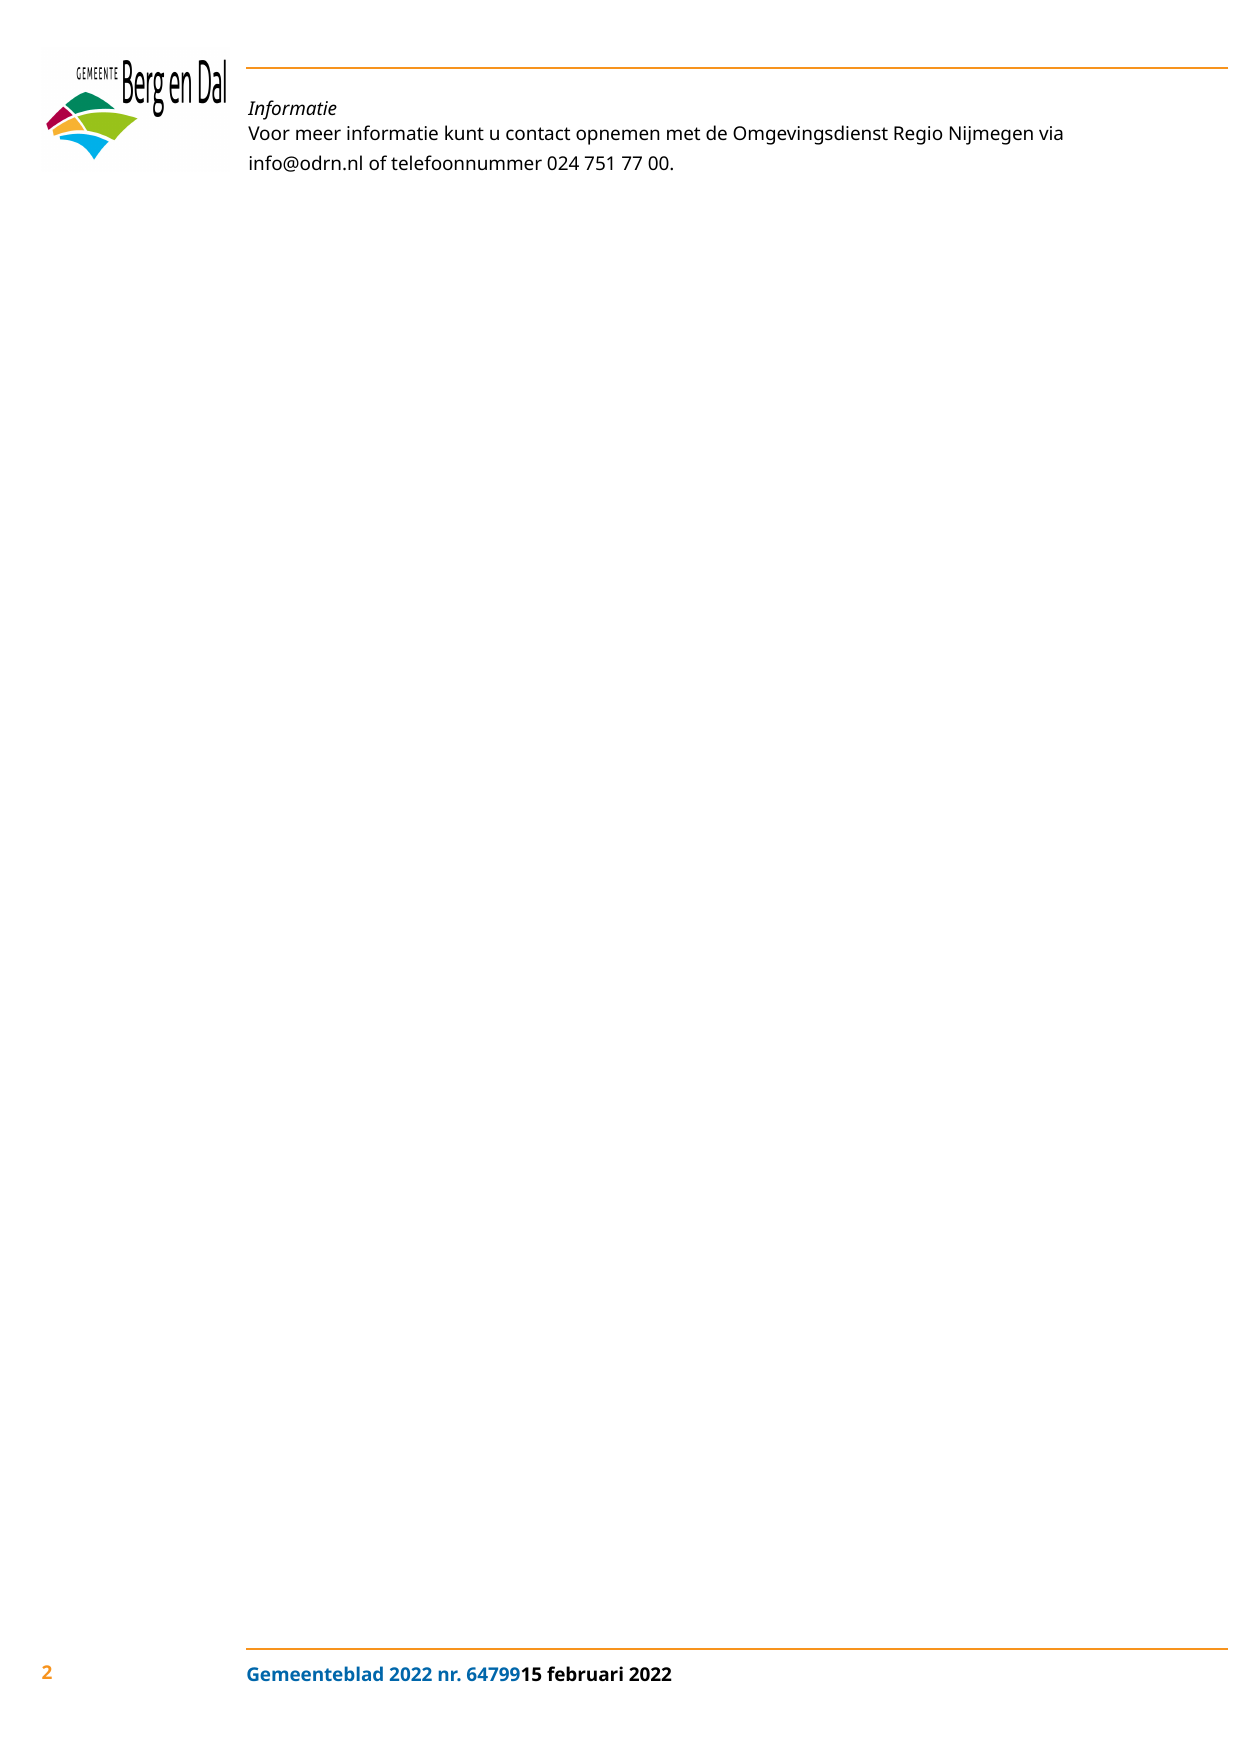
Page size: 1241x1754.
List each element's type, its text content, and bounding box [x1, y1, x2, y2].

text Voor meer informatie kunt u contact opnemen met de Omgevingsdienst Regio Nijmegen via info@odrn.nl of telefoonnummer 024 751 77 00. [248, 121, 1152, 176]
picture [41, 47, 231, 172]
text Informatie [248, 95, 1152, 121]
